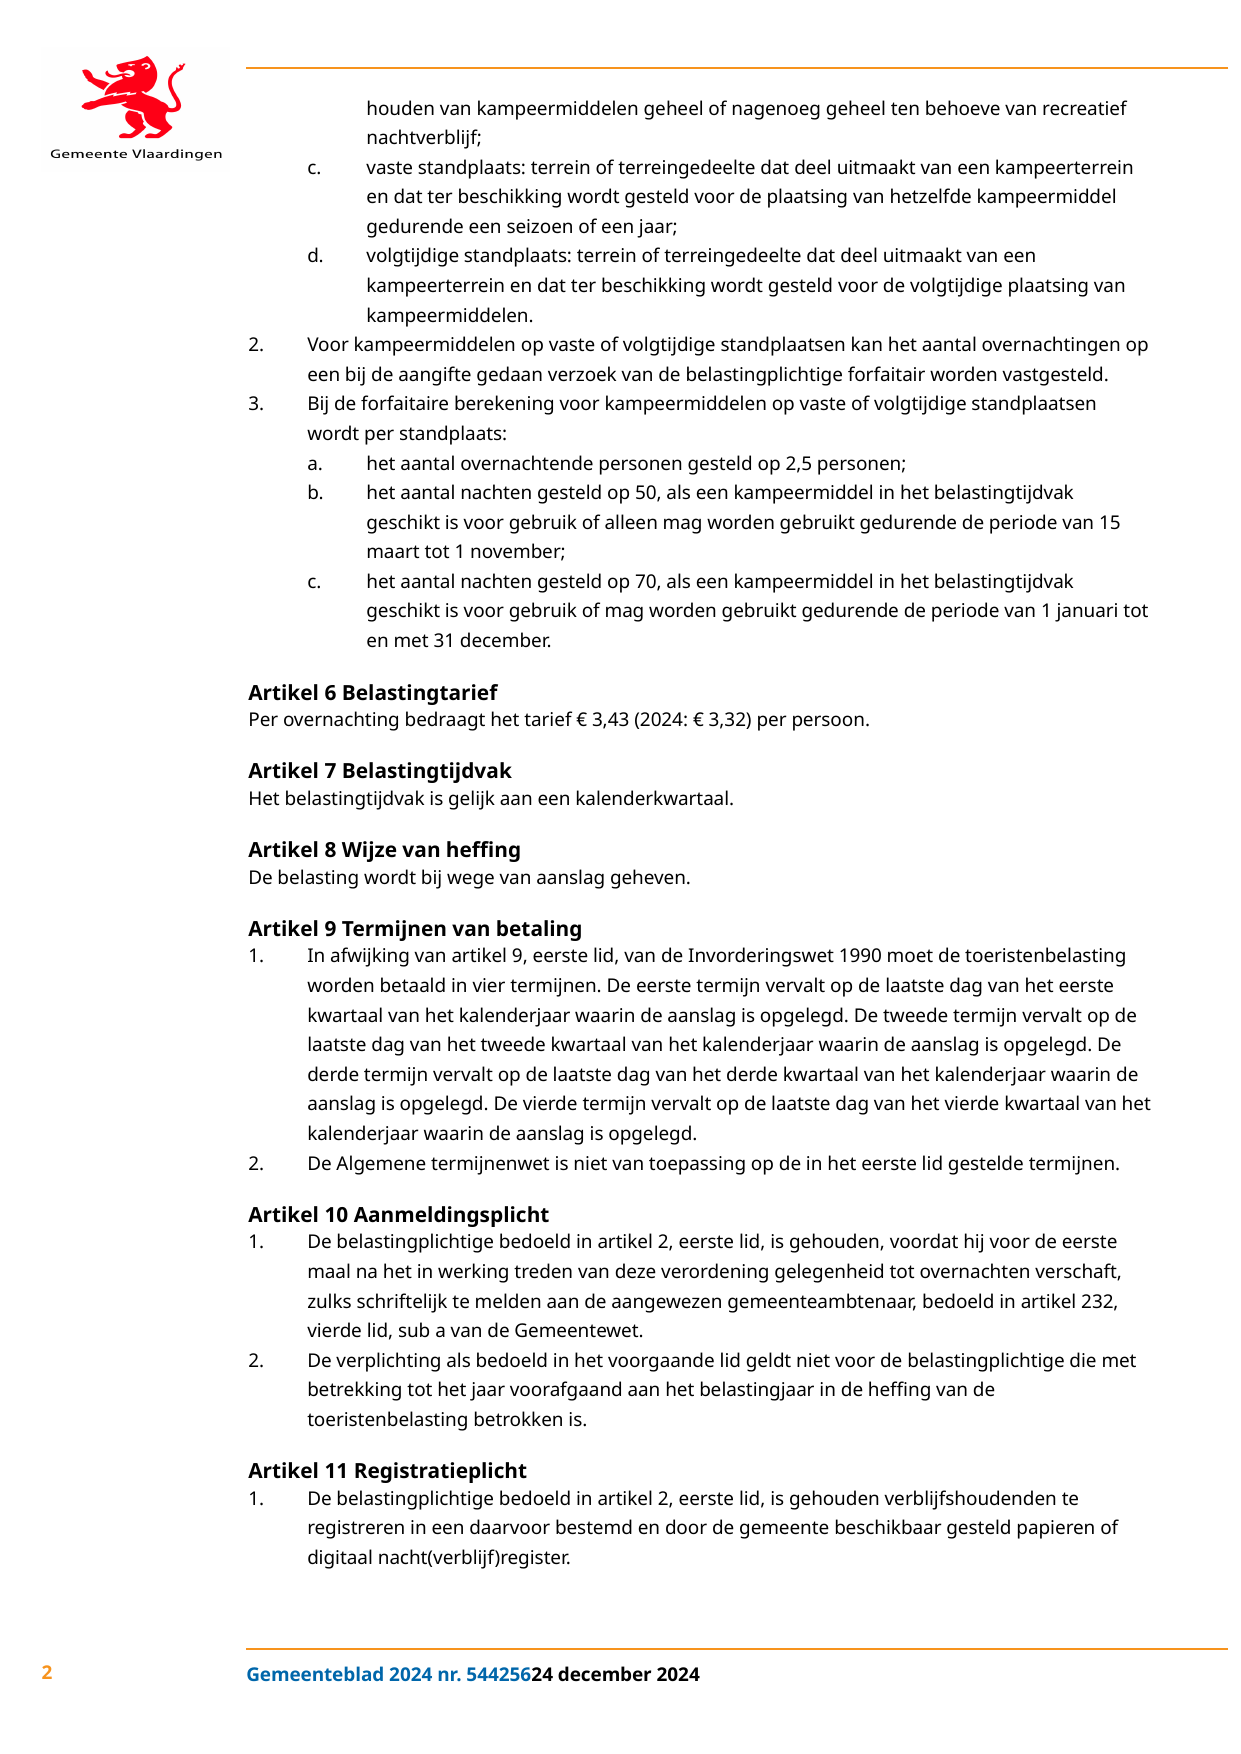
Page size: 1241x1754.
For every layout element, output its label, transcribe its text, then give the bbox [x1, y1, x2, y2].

text Artikel 8 Wijze van heffing [248, 835, 1152, 864]
list het aantal overnachtende personen gesteld op 2,5 personen; [307, 450, 1152, 476]
list De verplichting als bedoeld in het voorgaande lid geldt niet voor de belastingplichtige die met betrekking tot het jaar voorafgaand aan het belastingjaar in de heffing van de toeristenbelasting betrokken is. [248, 1347, 1152, 1432]
picture [41, 47, 231, 172]
list vaste standplaats: terrein of terreingedeelte dat deel uitmaakt van een kampeerterrein en dat ter beschikking wordt gesteld voor de plaatsing van hetzelfde kampeermiddel gedurende een seizoen of een jaar; [307, 154, 1152, 239]
list De Algemene termijnenwet is niet van toepassing op de in het eerste lid gestelde termijnen. [248, 1150, 1152, 1176]
list De belastingplichtige bedoeld in artikel 2, eerste lid, is gehouden, voordat hij voor de eerste maal na het in werking treden van deze verordening gelegenheid tot overnachten verschaft, zulks schriftelijk te melden aan de aangewezen gemeenteambtenaar, bedoeld in artikel 232, vierde lid, sub a van de Gemeentewet. [248, 1229, 1152, 1343]
list In afwijking van artikel 9, eerste lid, van de Invorderingswet 1990 moet de toeristenbelasting worden betaald in vier termijnen. De eerste termijn vervalt op de laatste dag van het eerste kwartaal van het kalenderjaar waarin de aanslag is opgelegd. De tweede termijn vervalt op de laatste dag van het tweede kwartaal van het kalenderjaar waarin de aanslag is opgelegd. De derde termijn vervalt op de laatste dag van het derde kwartaal van het kalenderjaar waarin de aanslag is opgelegd. De vierde termijn vervalt op de laatste dag van het vierde kwartaal van het kalenderjaar waarin de aanslag is opgelegd. [248, 943, 1152, 1146]
text Artikel 9 Termijnen van betaling [248, 914, 1152, 943]
text Per overnachting bedraagt het tarief € 3,43 (2024: € 3,32) per persoon. [248, 706, 1152, 732]
text Artikel 6 Belastingtarief [248, 678, 1152, 706]
text Artikel 7 Belastingtijdvak [248, 757, 1152, 785]
list Bij de forfaitaire berekening voor kampeermiddelen op vaste of volgtijdige standplaatsen wordt per standplaats: [248, 391, 1152, 446]
list De belastingplichtige bedoeld in artikel 2, eerste lid, is gehouden verblijfshoudenden te registreren in een daarvoor bestemd en door de gemeente beschikbaar gesteld papieren of digitaal nacht(verblijf)register. [248, 1485, 1152, 1570]
text Artikel 11 Registratieplicht [248, 1457, 1152, 1485]
list volgtijdige standplaats: terrein of terreingedeelte dat deel uitmaakt van een kampeerterrein en dat ter beschikking wordt gesteld voor de volgtijdige plaatsing van kampeermiddelen. [307, 243, 1152, 328]
list het aantal nachten gesteld op 50, als een kampeermiddel in het belastingtijdvak geschikt is voor gebruik of alleen mag worden gebruikt gedurende de periode van 15 maart tot 1 november; [307, 479, 1152, 564]
list Voor kampeermiddelen op vaste of volgtijdige standplaatsen kan het aantal overnachtingen op een bij de aangifte gedaan verzoek van de belastingplichtige forfaitair worden vastgesteld. [248, 331, 1152, 387]
list het aantal nachten gesteld op 70, als een kampeermiddel in het belastingtijdvak geschikt is voor gebruik of mag worden gebruikt gedurende de periode van 1 januari tot en met 31 december. [307, 568, 1152, 653]
text De belasting wordt bij wege van aanslag geheven. [248, 864, 1152, 889]
list houden van kampeermiddelen geheel of nagenoeg geheel ten behoeve van recreatief nachtverblijf; [307, 95, 1152, 150]
text Artikel 10 Aanmeldingsplicht [248, 1200, 1152, 1229]
text Het belastingtijdvak is gelijk aan een kalenderkwartaal. [248, 785, 1152, 811]
